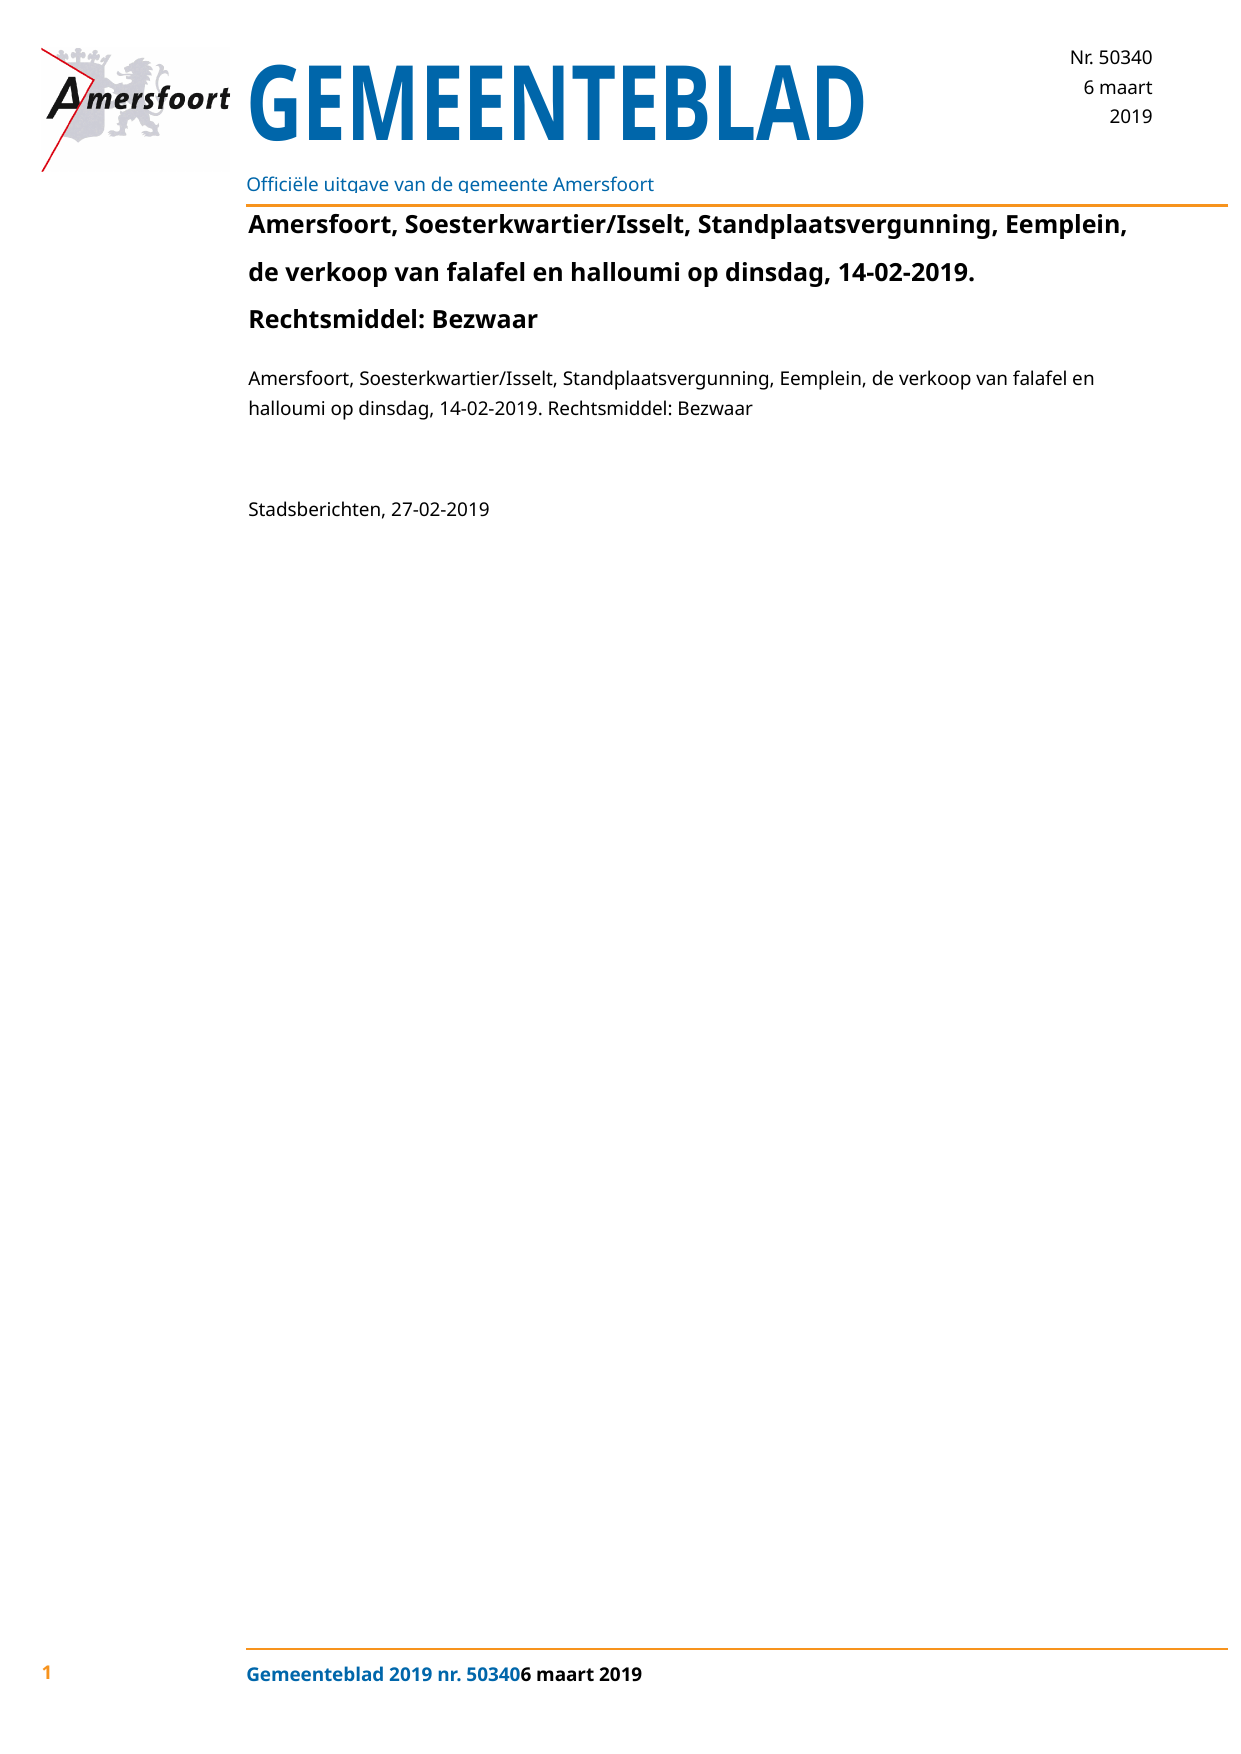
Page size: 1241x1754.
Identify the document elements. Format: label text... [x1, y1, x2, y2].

text Stadsberichten, 27-02-2019 [248, 496, 1152, 522]
picture [41, 47, 231, 172]
text Amersfoort, Soesterkwartier/Isselt, Standplaatsvergunning, Eemplein, de verkoop van falafel en halloumi op dinsdag, 14-02-2019. Rechtsmiddel: Bezwaar [248, 366, 1152, 421]
text Amersfoort, Soesterkwartier/Isselt, Standplaatsvergunning, Eemplein, de verkoop van falafel en halloumi op dinsdag, 14-02-2019. Rechtsmiddel: Bezwaar [248, 207, 1152, 336]
